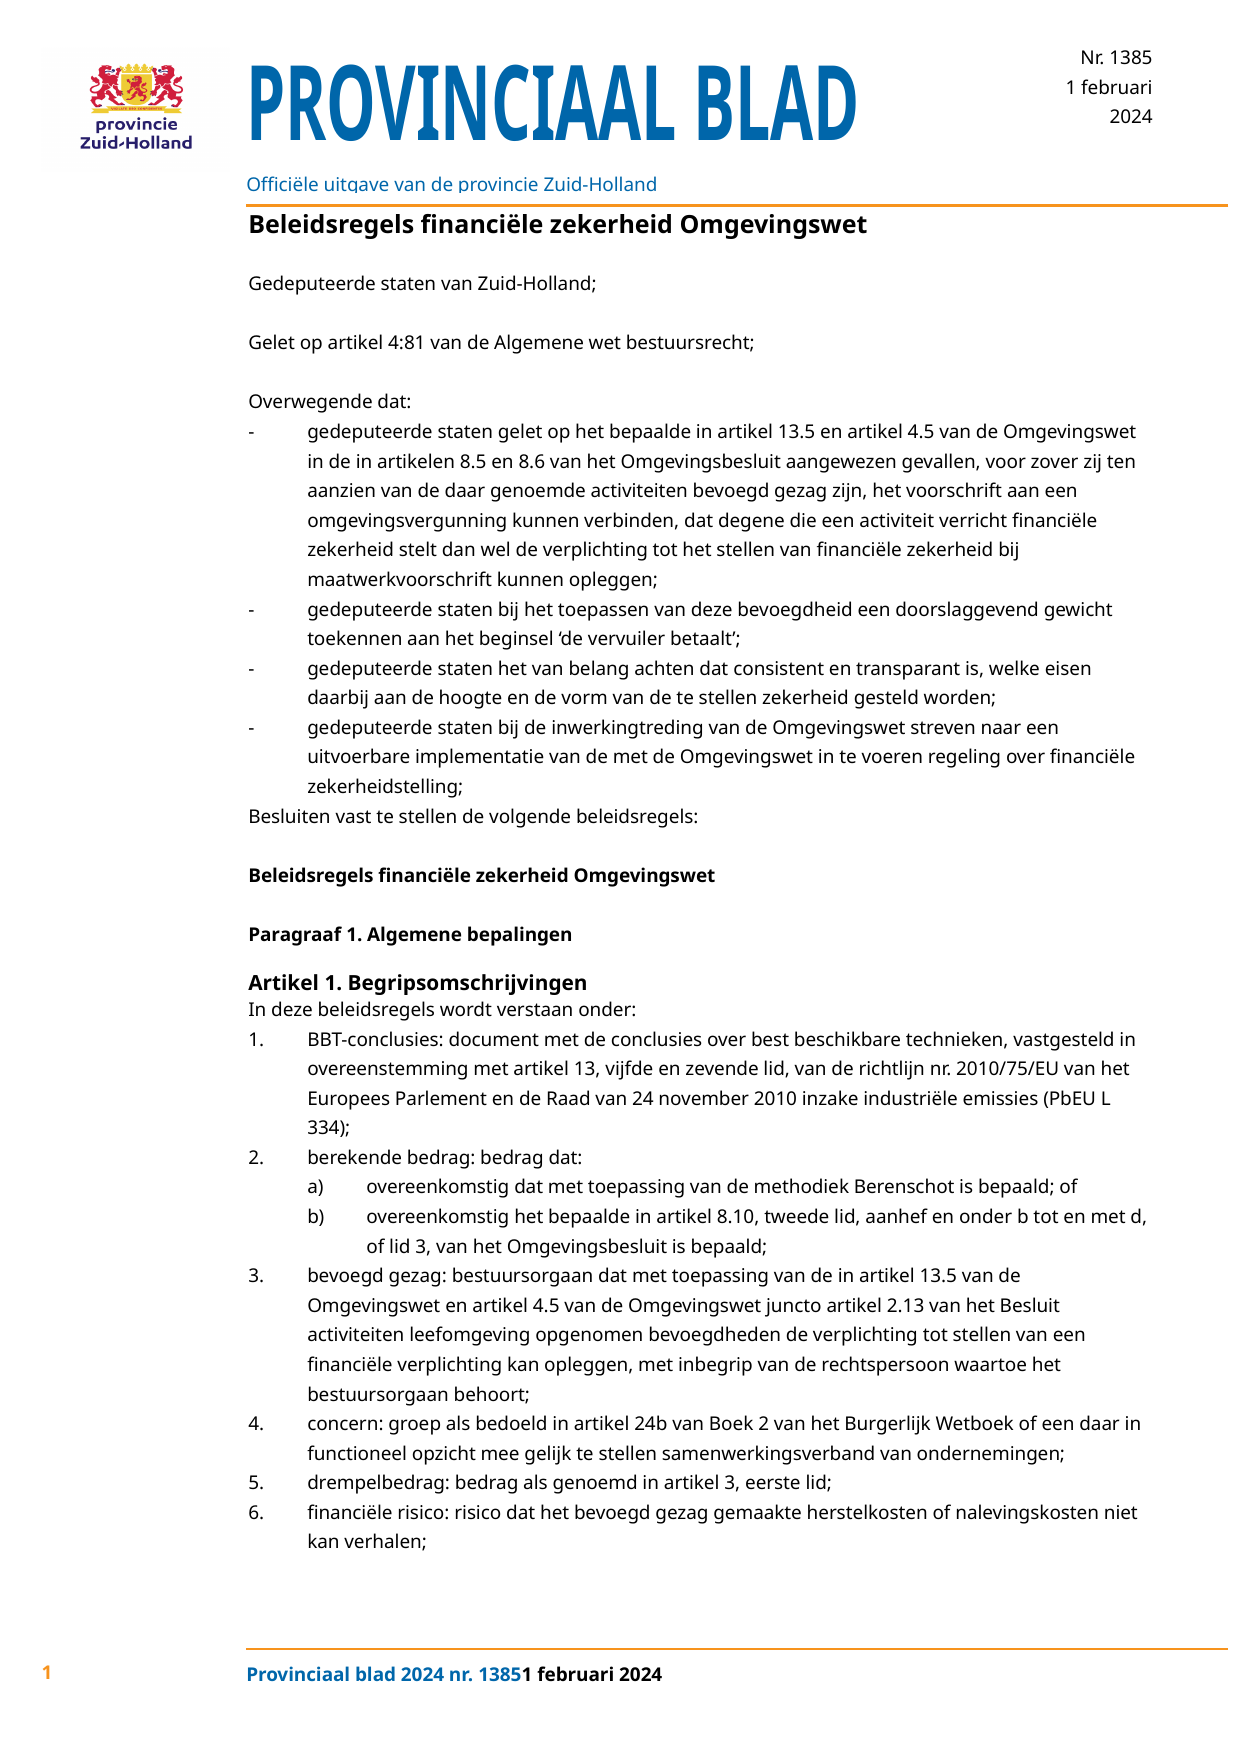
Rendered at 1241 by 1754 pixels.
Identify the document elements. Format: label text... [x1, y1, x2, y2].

text In deze beleidsregels wordt verstaan onder: [248, 996, 1152, 1022]
list concern: groep als bedoeld in artikel 24b van Boek 2 van het Burgerlijk Wetboek of een daar in functioneel opzicht mee gelijk te stellen samenwerkingsverband van ondernemingen; [248, 1410, 1152, 1466]
list financiële risico: risico dat het bevoegd gezag gemaakte herstelkosten of nalevingskosten niet kan verhalen; [248, 1499, 1152, 1554]
text Beleidsregels financiële zekerheid Omgevingswet [248, 207, 1152, 241]
list gedeputeerde staten bij het toepassen van deze bevoegdheid een doorslaggevend gewicht toekennen aan het beginsel ‘de vervuiler betaalt’; [248, 596, 1152, 651]
list BBT-conclusies: document met de conclusies over best beschikbare technieken, vastgesteld in overeenstemming met artikel 13, vijfde en zevende lid, van de richtlijn nr. 2010/75/EU van het Europees Parlement en de Raad van 24 november 2010 inzake industriële emissies (PbEU L 334); [248, 1026, 1152, 1140]
list gedeputeerde staten gelet op het bepaalde in artikel 13.5 en artikel 4.5 van de Omgevingswet in de in artikelen 8.5 en 8.6 van het Omgevingsbesluit aangewezen gevallen, voor zover zij ten aanzien van de daar genoemde activiteiten bevoegd gezag zijn, het voorschrift aan een omgevingsvergunning kunnen verbinden, dat degene die een activiteit verricht financiële zekerheid stelt dan wel de verplichting tot het stellen van financiële zekerheid bij maatwerkvoorschrift kunnen opleggen; [248, 418, 1152, 592]
text Gelet op artikel 4:81 van de Algemene wet bestuursrecht; [248, 329, 1152, 355]
list gedeputeerde staten bij de inwerkingtreding van de Omgevingswet streven naar een uitvoerbare implementatie van de met de Omgevingswet in te voeren regeling over financiële zekerheidstelling; [248, 714, 1152, 799]
list gedeputeerde staten het van belang achten dat consistent en transparant is, welke eisen daarbij aan de hoogte en de vorm van de te stellen zekerheid gesteld worden; [248, 655, 1152, 710]
picture [41, 47, 231, 172]
text Artikel 1. Begripsomschrijvingen [248, 968, 1152, 996]
list berekende bedrag: bedrag dat: [248, 1144, 1152, 1170]
text Besluiten vast te stellen de volgende beleidsregels: [248, 803, 1152, 828]
text Overwegende dat: [248, 389, 1152, 414]
list overeenkomstig het bepaalde in artikel 8.10, tweede lid, aanhef en onder b tot en met d, of lid 3, van het Omgevingsbesluit is bepaald; [307, 1203, 1152, 1258]
text Paragraaf 1. Algemene bepalingen [248, 921, 1152, 947]
list bevoegd gezag: bestuursorgaan dat met toepassing van de in artikel 13.5 van de Omgevingswet en artikel 4.5 van de Omgevingswet juncto artikel 2.13 van het Besluit activiteiten leefomgeving opgenomen bevoegdheden de verplichting tot stellen van een financiële verplichting kan opleggen, met inbegrip van de rechtspersoon waartoe het bestuursorgaan behoort; [248, 1262, 1152, 1406]
text Beleidsregels financiële zekerheid Omgevingswet [248, 862, 1152, 888]
text Gedeputeerde staten van Zuid-Holland; [248, 270, 1152, 296]
list overeenkomstig dat met toepassing van de methodiek Berenschot is bepaald; of [307, 1174, 1152, 1199]
list drempelbedrag: bedrag als genoemd in artikel 3, eerste lid; [248, 1469, 1152, 1495]
